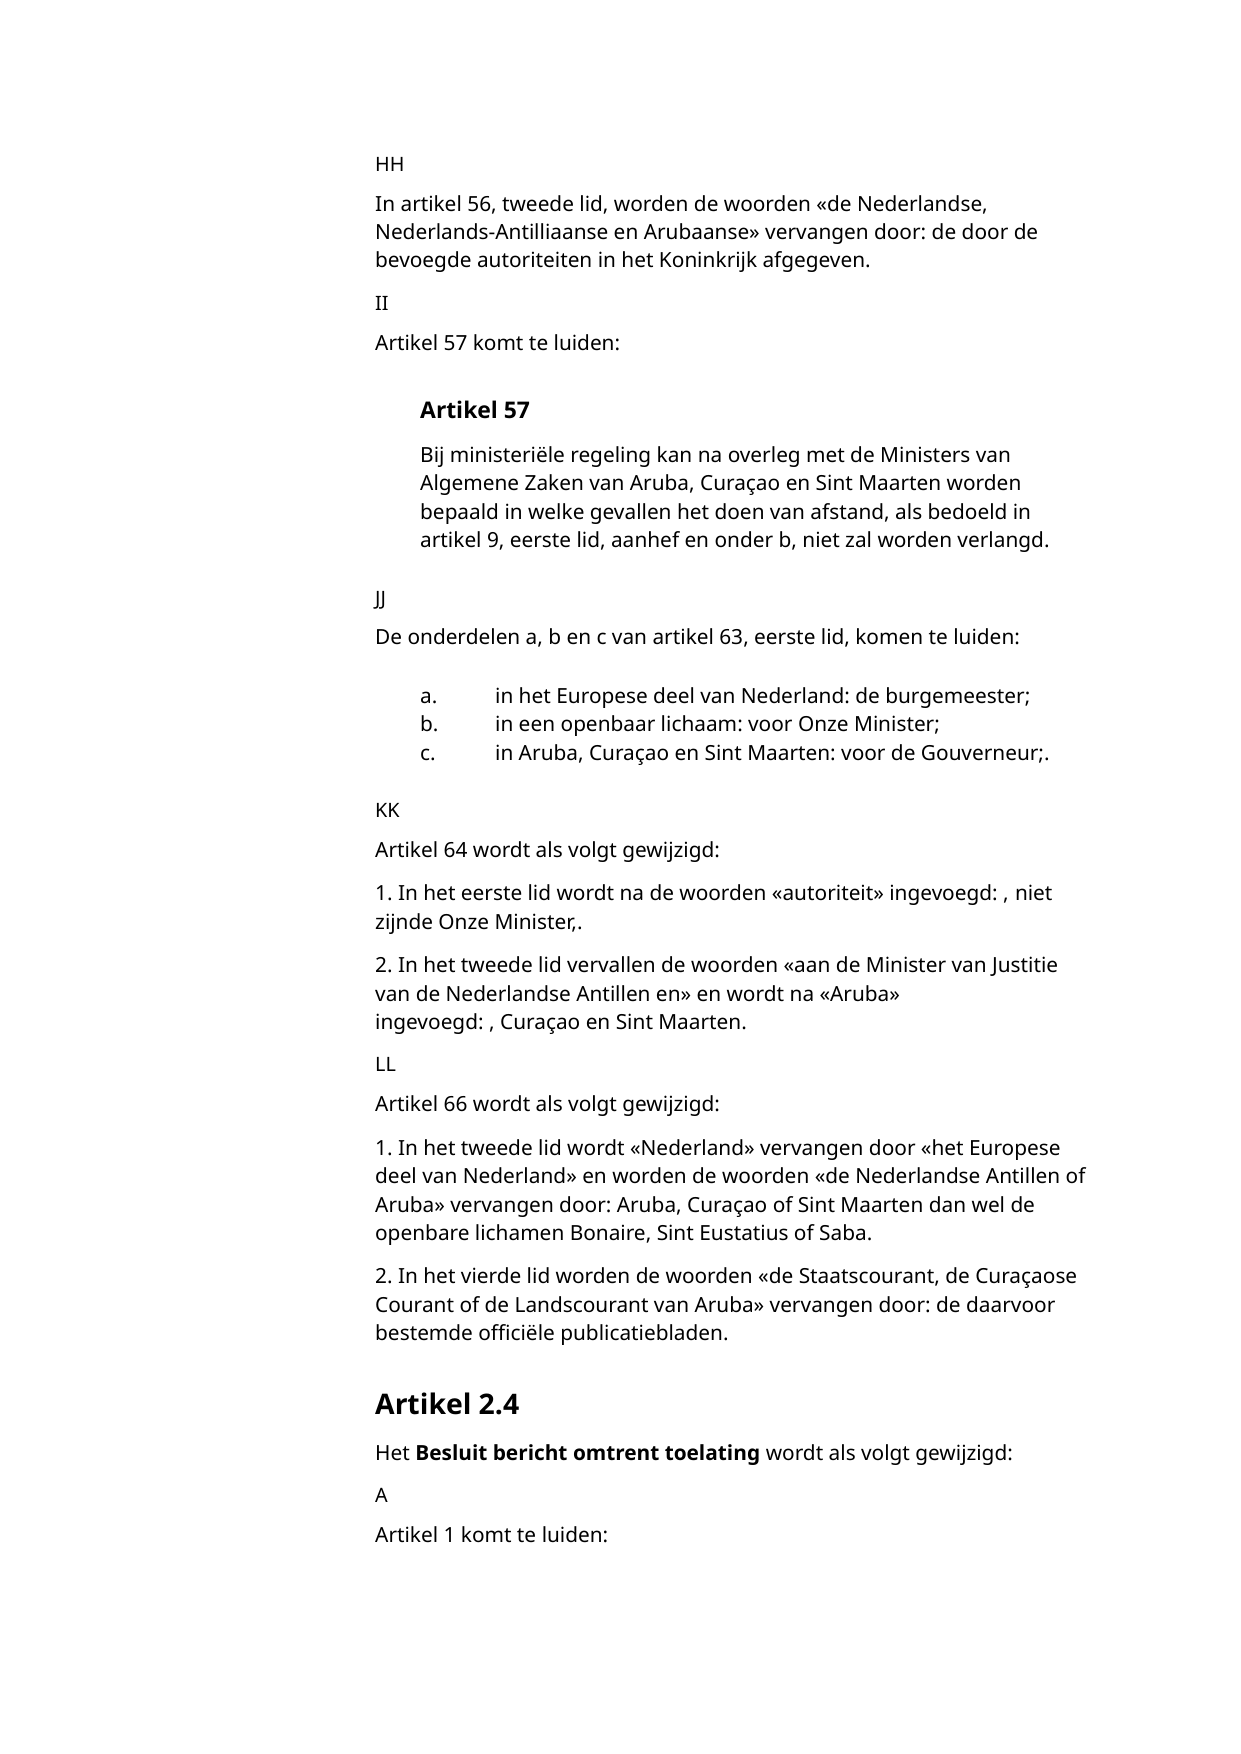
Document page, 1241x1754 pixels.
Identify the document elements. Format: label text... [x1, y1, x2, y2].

text A [375, 1481, 1090, 1508]
text Artikel 66 wordt als volgt gewijzigd: [375, 1089, 1090, 1118]
text Artikel 57 komt te luiden: [375, 328, 1090, 356]
text 2. In het tweede lid vervallen de woorden «aan de Minister van Justitie van de Nederlandse Antillen en» en wordt na «Aruba» ingevoegd: , Curaçao en Sint Maarten. [375, 950, 1090, 1036]
text De onderdelen a, b en c van artikel 63, eerste lid, komen te luiden: [375, 622, 1090, 651]
text Artikel 64 wordt als volgt gewijzigd: [375, 835, 1090, 863]
text II [375, 289, 1090, 316]
text In artikel 56, tweede lid, worden de woorden «de Nederlandse, Nederlands-Antilliaanse en Arubaanse» vervangen door: de door de bevoegde autoriteiten in het Koninkrijk afgegeven. [375, 189, 1090, 274]
text 1. In het tweede lid wordt «Nederland» vervangen door «het Europese deel van Nederland» en worden de woorden «de Nederlandse Antillen of Aruba» vervangen door: Aruba, Curaçao of Sint Maarten dan wel de openbare lichamen Bonaire, Sint Eustatius of Saba. [375, 1133, 1090, 1247]
text Bij ministeriële regeling kan na overleg met de Ministers van Algemene Zaken van Aruba, Curaçao en Sint Maarten worden bepaald in welke gevallen het doen van afstand, als bedoeld in artikel 9, eerste lid, aanhef en onder b, niet zal worden verlangd. [420, 440, 1090, 554]
text Artikel 1 komt te luiden: [375, 1520, 1090, 1549]
subtitle Artikel 2.4 [375, 1384, 1090, 1423]
text LL [375, 1051, 1090, 1078]
list in Aruba, Curaçao en Sint Maarten: voor de Gouverneur;. [420, 738, 1090, 766]
subtitle Artikel 57 [420, 394, 1090, 425]
text 1. In het eerste lid wordt na de woorden «autoriteit» ingevoegd: , niet zijnde Onze Minister,. [375, 878, 1090, 935]
text 2. In het vierde lid worden de woorden «de Staatscourant, de Curaçaose Courant of de Landscourant van Aruba» vervangen door: de daarvoor bestemde officiële publicatiebladen. [375, 1262, 1090, 1347]
list in het Europese deel van Nederland: de burgemeester; [420, 681, 1090, 709]
text HH [375, 150, 1090, 177]
text Het Besluit bericht omtrent toelating wordt als volgt gewijzigd: [375, 1438, 1090, 1466]
text KK [375, 796, 1090, 823]
list in een openbaar lichaam: voor Onze Minister; [420, 709, 1090, 738]
text JJ [375, 584, 1090, 611]
